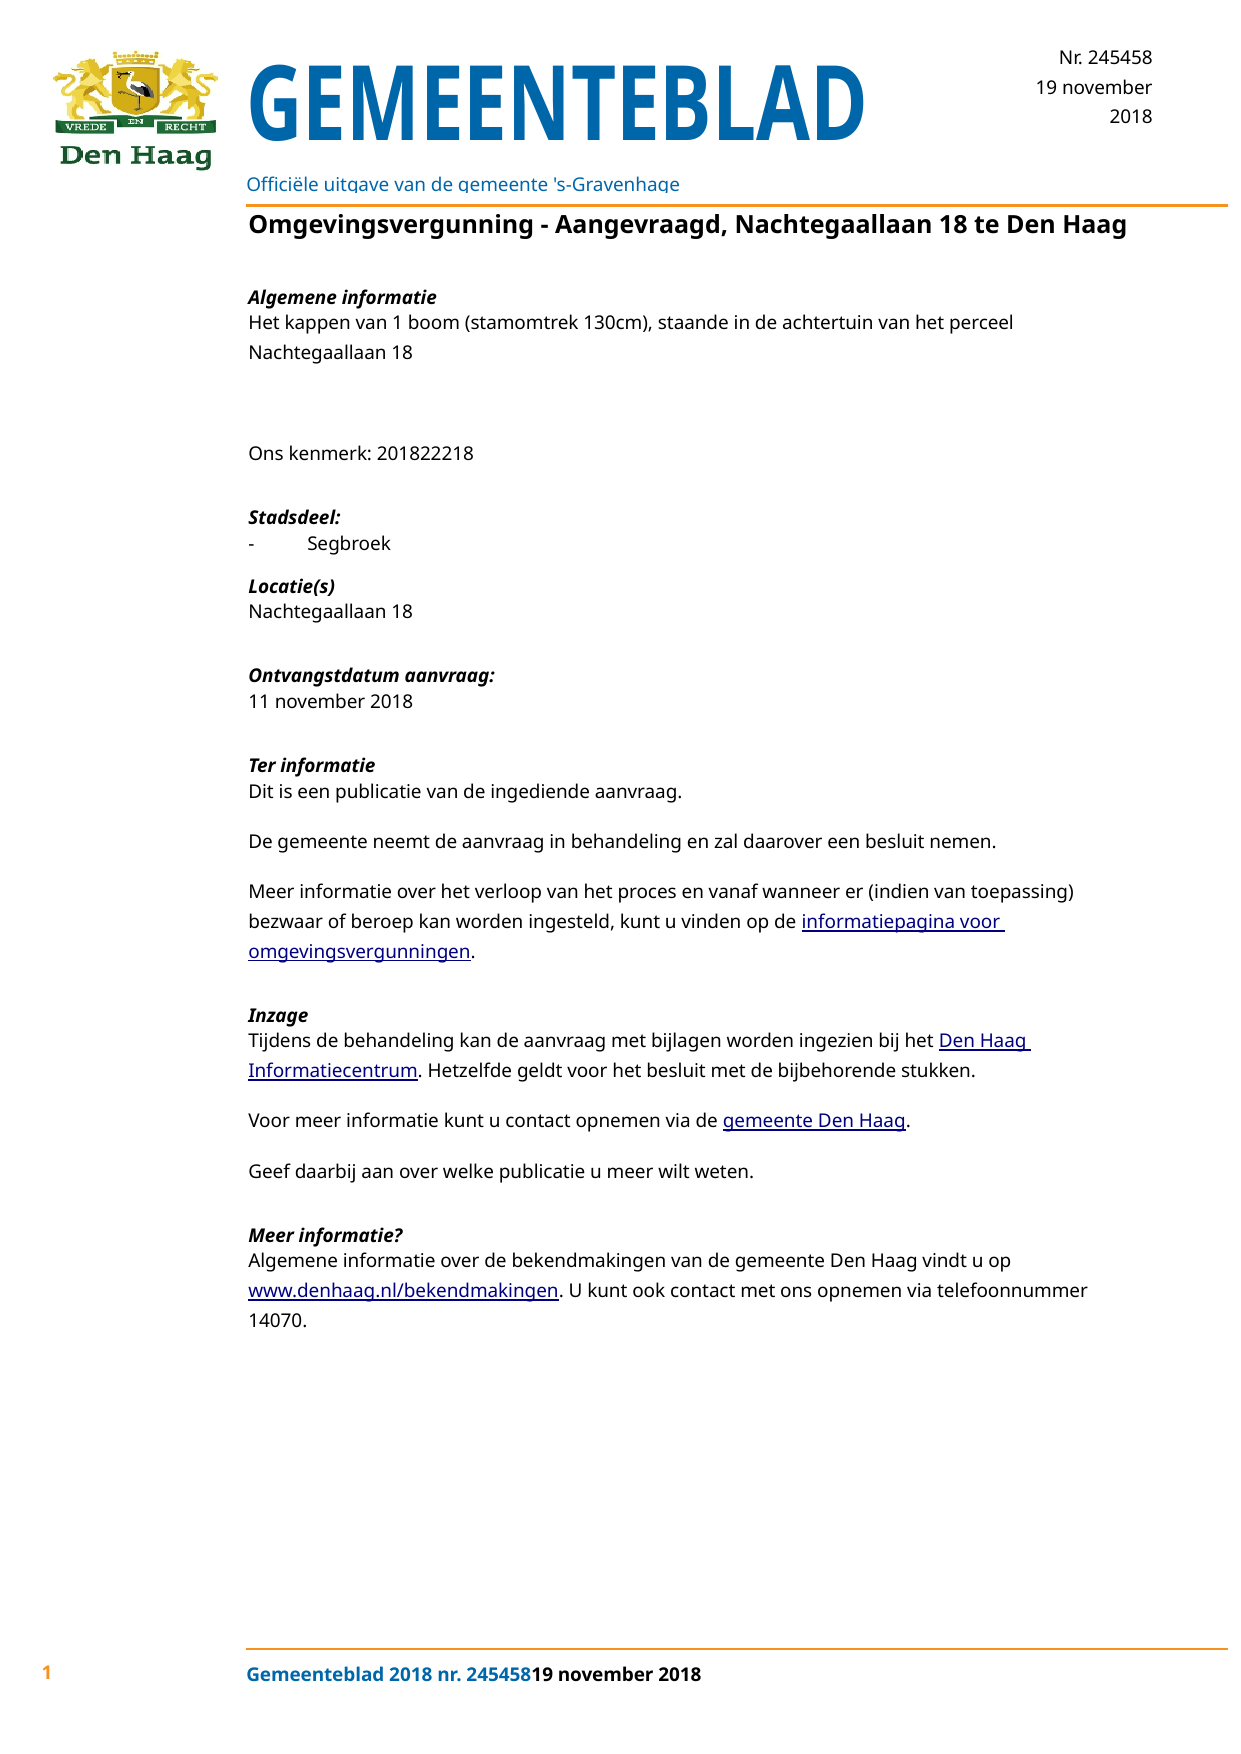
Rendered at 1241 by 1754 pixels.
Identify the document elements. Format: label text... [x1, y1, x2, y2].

list Segbroek [248, 530, 1152, 555]
text Geef daarbij aan over welke publicatie u meer wilt weten. [248, 1158, 1152, 1184]
text 11 november 2018 [248, 688, 1152, 714]
text Stadsdeel: [248, 504, 1152, 530]
text Algemene informatie over de bekendmakingen van de gemeente Den Haag vindt u op www.denhaag.nl/bekendmakingen. U kunt ook contact met ons opnemen via telefoonnummer 14070. [248, 1248, 1152, 1333]
text Algemene informatie [248, 284, 1152, 309]
text De gemeente neemt de aanvraag in behandeling en zal daarover een besluit nemen. [248, 828, 1152, 854]
picture [41, 47, 231, 172]
text Ter informatie [248, 752, 1152, 778]
text Voor meer informatie kunt u contact opnemen via de gemeente Den Haag. [248, 1108, 1152, 1133]
text Ontvangstdatum aanvraag: [248, 662, 1152, 688]
text Tijdens de behandeling kan de aanvraag met bijlagen worden ingezien bij het Den Haag Informatiecentrum. Hetzelfde geldt voor het besluit met de bijbehorende stukken. [248, 1028, 1152, 1083]
text Het kappen van 1 boom (stamomtrek 130cm), staande in de achtertuin van het perceel Nachtegaallaan 18 [248, 309, 1152, 365]
text Ons kenmerk: 201822218 [248, 440, 1152, 466]
text Locatie(s) [248, 573, 1152, 598]
text Inzage [248, 1002, 1152, 1028]
text Meer informatie over het verloop van het proces en vanaf wanneer er (indien van toepassing) bezwaar of beroep kan worden ingesteld, kunt u vinden op de informatiepagina voor omgevingsvergunningen. [248, 879, 1152, 964]
text Meer informatie? [248, 1222, 1152, 1248]
text Nachtegaallaan 18 [248, 598, 1152, 624]
text Omgevingsvergunning - Aangevraagd, Nachtegaallaan 18 te Den Haag [248, 207, 1152, 241]
text Dit is een publicatie van de ingediende aanvraag. [248, 778, 1152, 804]
